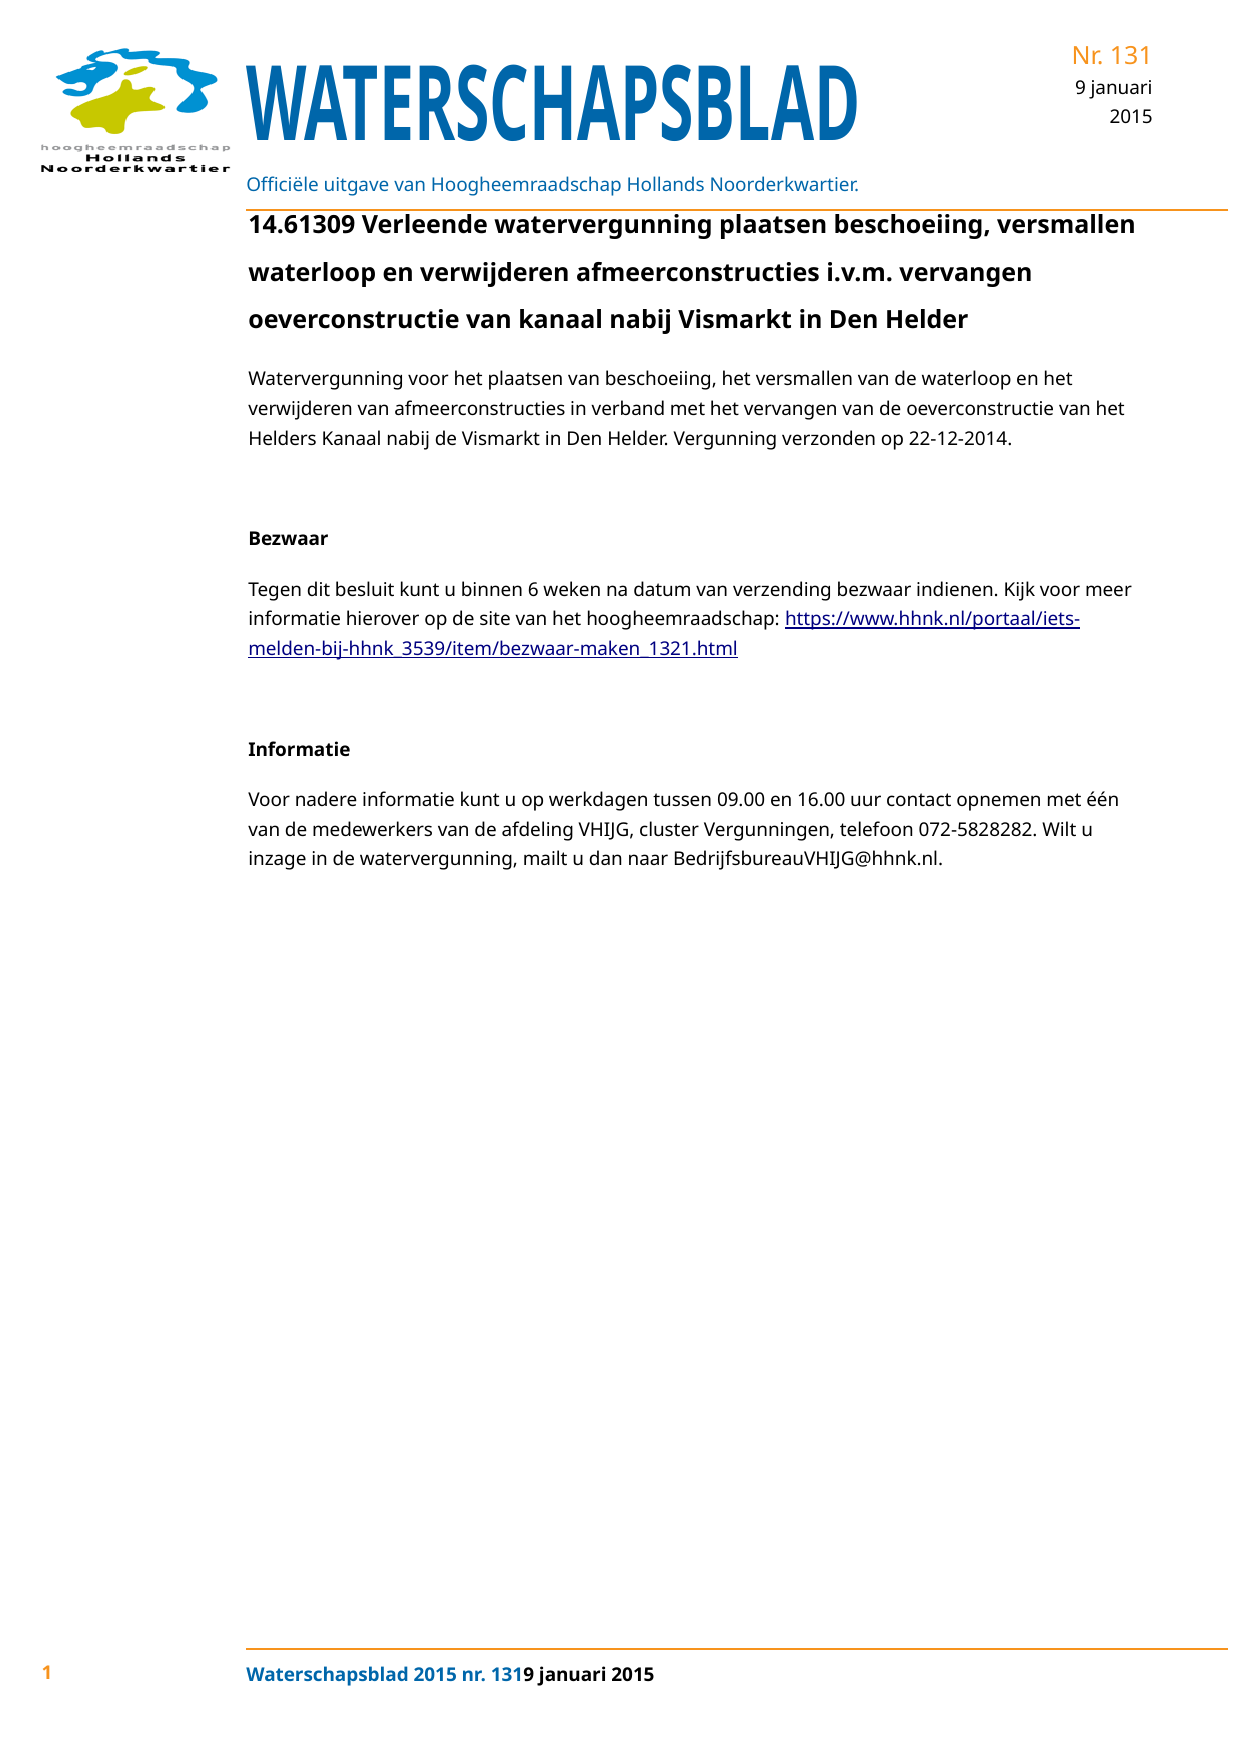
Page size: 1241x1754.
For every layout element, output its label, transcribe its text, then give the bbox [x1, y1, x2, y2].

text Voor nadere informatie kunt u op werkdagen tussen 09.00 en 16.00 uur contact opnemen met één van de medewerkers van de afdeling VHIJG, cluster Vergunningen, telefoon 072-5828282. Wilt u inzage in de watervergunning, mailt u dan naar BedrijfsbureauVHIJG@hhnk.nl. [248, 786, 1152, 871]
text Informatie [248, 736, 1152, 762]
text Bezwaar [248, 526, 1152, 551]
text 14.61309 Verleende watervergunning plaatsen beschoeiing, versmallen waterloop en verwijderen afmeerconstructies i.v.m. vervangen oeverconstructie van kanaal nabij Vismarkt in Den Helder [248, 211, 1152, 336]
text Tegen dit besluit kunt u binnen 6 weken na datum van verzending bezwaar indienen. Kijk voor meer informatie hierover op de site van het hoogheemraadschap: https://www.hhnk.nl/portaal/iets-melden-bij-hhnk_3539/item/bezwaar-maken_1321.html [248, 576, 1152, 661]
text Watervergunning voor het plaatsen van beschoeiing, het versmallen van de waterloop en het verwijderen van afmeerconstructies in verband met het vervangen van de oeverconstructie van het Helders Kanaal nabij de Vismarkt in Den Helder. Vergunning verzonden op 22-12-2014. [248, 366, 1152, 450]
picture [41, 47, 231, 172]
